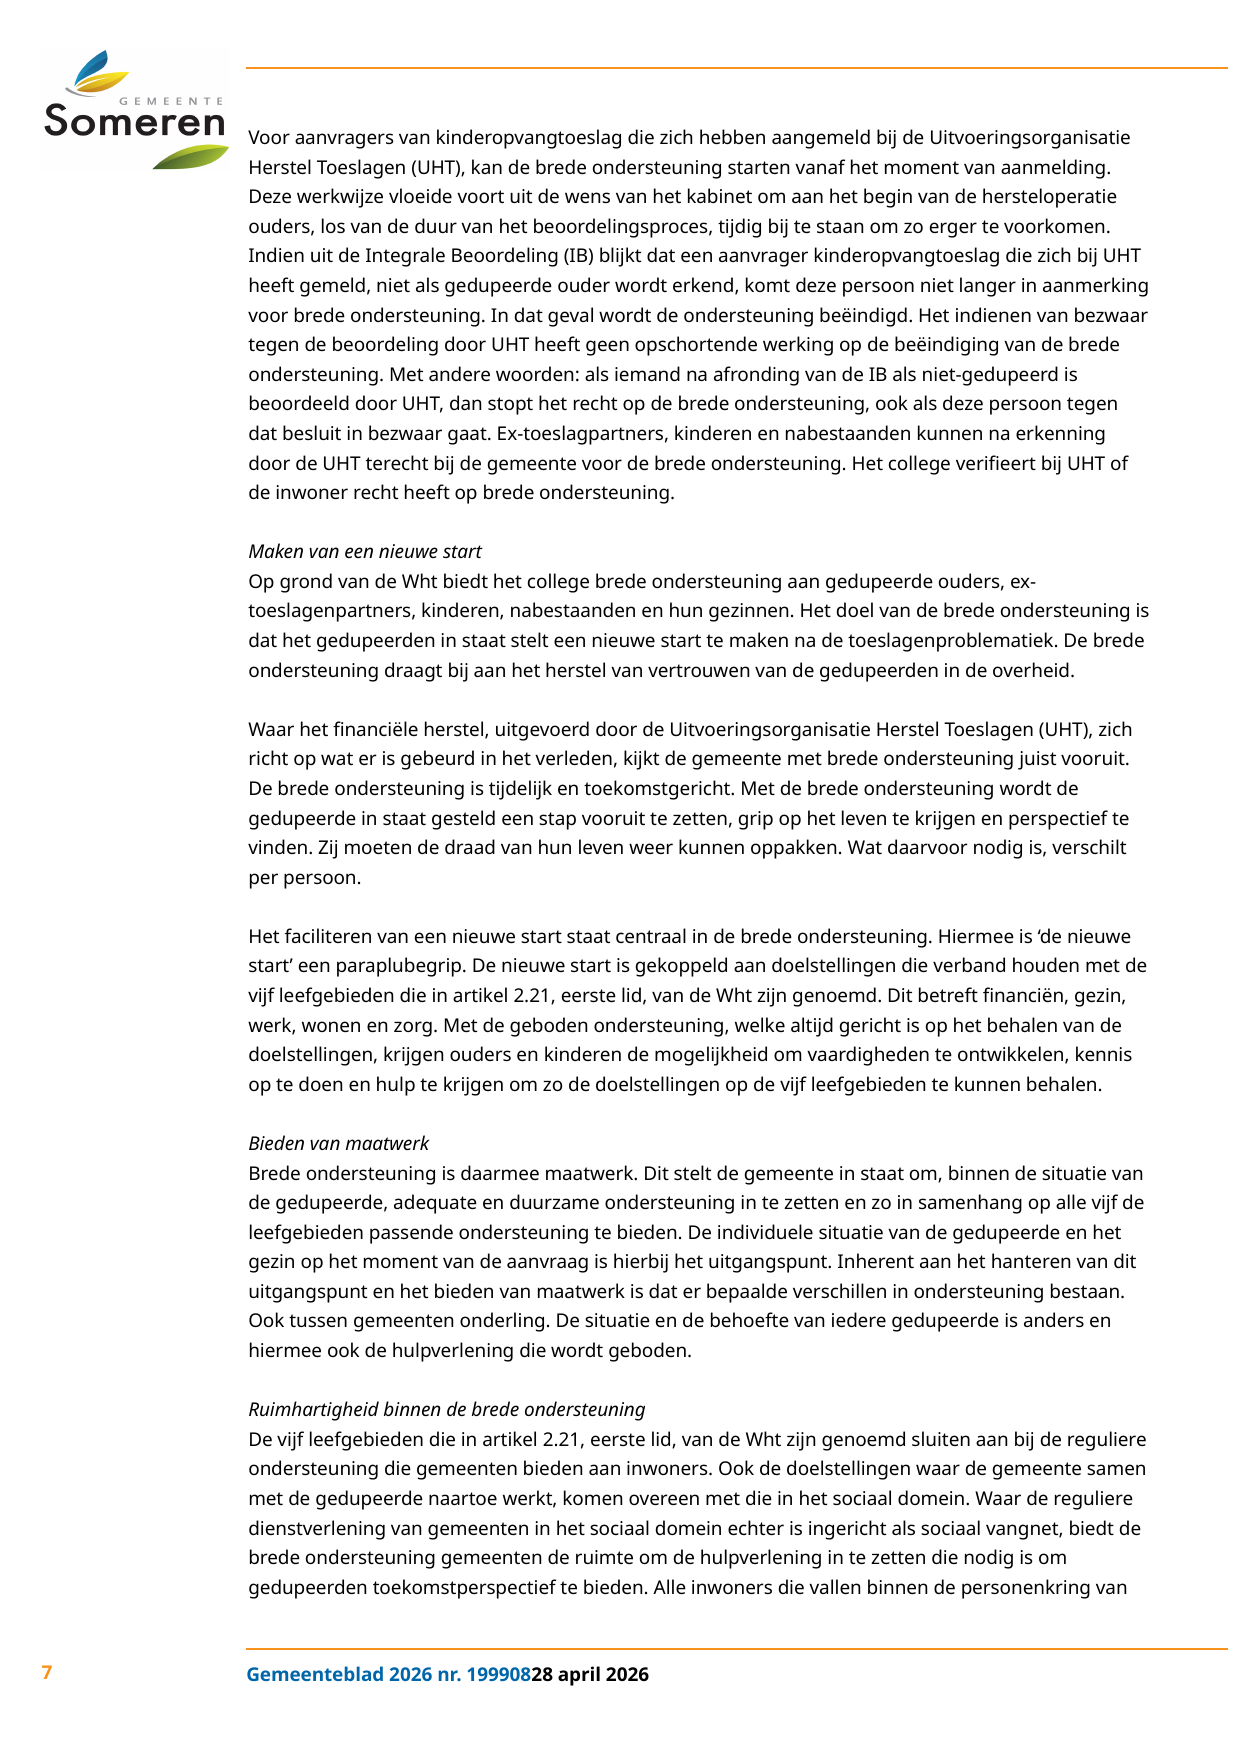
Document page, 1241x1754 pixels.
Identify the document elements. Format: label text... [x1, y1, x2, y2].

text De vijf leefgebieden die in artikel 2.21, eerste lid, van de Wht zijn genoemd sluiten aan bij de reguliere ondersteuning die gemeenten bieden aan inwoners. Ook de doelstellingen waar de gemeente samen met de gedupeerde naartoe werkt, komen overeen met die in het sociaal domein. Waar de reguliere dienstverlening van gemeenten in het sociaal domein echter is ingericht als sociaal vangnet, biedt de brede ondersteuning gemeenten de ruimte om de hulpverlening in te zetten die nodig is om gedupeerden toekomstperspectief te bieden. Alle inwoners die vallen binnen de personenkring van [248, 1426, 1152, 1600]
text Op grond van de Wht biedt het college brede ondersteuning aan gedupeerde ouders, ex-toeslagenpartners, kinderen, nabestaanden en hun gezinnen. Het doel van de brede ondersteuning is dat het gedupeerden in staat stelt een nieuwe start te maken na de toeslagenproblematiek. De brede ondersteuning draagt bij aan het herstel van vertrouwen van de gedupeerden in de overheid. [248, 568, 1152, 683]
text Waar het financiële herstel, uitgevoerd door de Uitvoeringsorganisatie Herstel Toeslagen (UHT), zich richt op wat er is gebeurd in het verleden, kijkt de gemeente met brede ondersteuning juist vooruit. De brede ondersteuning is tijdelijk en toekomstgericht. Met de brede ondersteuning wordt de gedupeerde in staat gesteld een stap vooruit te zetten, grip op het leven te krijgen en perspectief te vinden. Zij moeten de draad van hun leven weer kunnen oppakken. Wat daarvoor nodig is, verschilt per persoon. [248, 716, 1152, 890]
text Ruimhartigheid binnen de brede ondersteuning [248, 1396, 1152, 1422]
text Bieden van maatwerk [248, 1130, 1152, 1156]
text Het faciliteren van een nieuwe start staat centraal in de brede ondersteuning. Hiermee is ‘de nieuwe start’ een paraplubegrip. De nieuwe start is gekoppeld aan doelstellingen die verband houden met de vijf leefgebieden die in artikel 2.21, eerste lid, van de Wht zijn genoemd. Dit betreft financiën, gezin, werk, wonen en zorg. Met de geboden ondersteuning, welke altijd gericht is op het behalen van de doelstellingen, krijgen ouders en kinderen de mogelijkheid om vaardigheden te ontwikkelen, kennis op te doen en hulp te krijgen om zo de doelstellingen op de vijf leefgebieden te kunnen behalen. [248, 923, 1152, 1097]
text Brede ondersteuning is daarmee maatwerk. Dit stelt de gemeente in staat om, binnen de situatie van de gedupeerde, adequate en duurzame ondersteuning in te zetten en zo in samenhang op alle vijf de leefgebieden passende ondersteuning te bieden. De individuele situatie van de gedupeerde en het gezin op het moment van de aanvraag is hierbij het uitgangspunt. Inherent aan het hanteren van dit uitgangspunt en het bieden van maatwerk is dat er bepaalde verschillen in ondersteuning bestaan. Ook tussen gemeenten onderling. De situatie en de behoefte van iedere gedupeerde is anders en hiermee ook de hulpverlening die wordt geboden. [248, 1160, 1152, 1363]
text Voor aanvragers van kinderopvangtoeslag die zich hebben aangemeld bij de Uitvoeringsorganisatie Herstel Toeslagen (UHT), kan de brede ondersteuning starten vanaf het moment van aanmelding. Deze werkwijze vloeide voort uit de wens van het kabinet om aan het begin van de hersteloperatie ouders, los van de duur van het beoordelingsproces, tijdig bij te staan om zo erger te voorkomen. Indien uit de Integrale Beoordeling (IB) blijkt dat een aanvrager kinderopvangtoeslag die zich bij UHT heeft gemeld, niet als gedupeerde ouder wordt erkend, komt deze persoon niet langer in aanmerking voor brede ondersteuning. In dat geval wordt de ondersteuning beëindigd. Het indienen van bezwaar tegen de beoordeling door UHT heeft geen opschortende werking op de beëindiging van de brede ondersteuning. Met andere woorden: als iemand na afronding van de IB als niet-gedupeerd is beoordeeld door UHT, dan stopt het recht op de brede ondersteuning, ook als deze persoon tegen dat besluit in bezwaar gaat. Ex-toeslagpartners, kinderen en nabestaanden kunnen na erkenning door de UHT terecht bij de gemeente voor de brede ondersteuning. Het college verifieert bij UHT of de inwoner recht heeft op brede ondersteuning. [248, 124, 1152, 505]
text Maken van een nieuwe start [248, 538, 1152, 564]
picture [41, 47, 231, 172]
